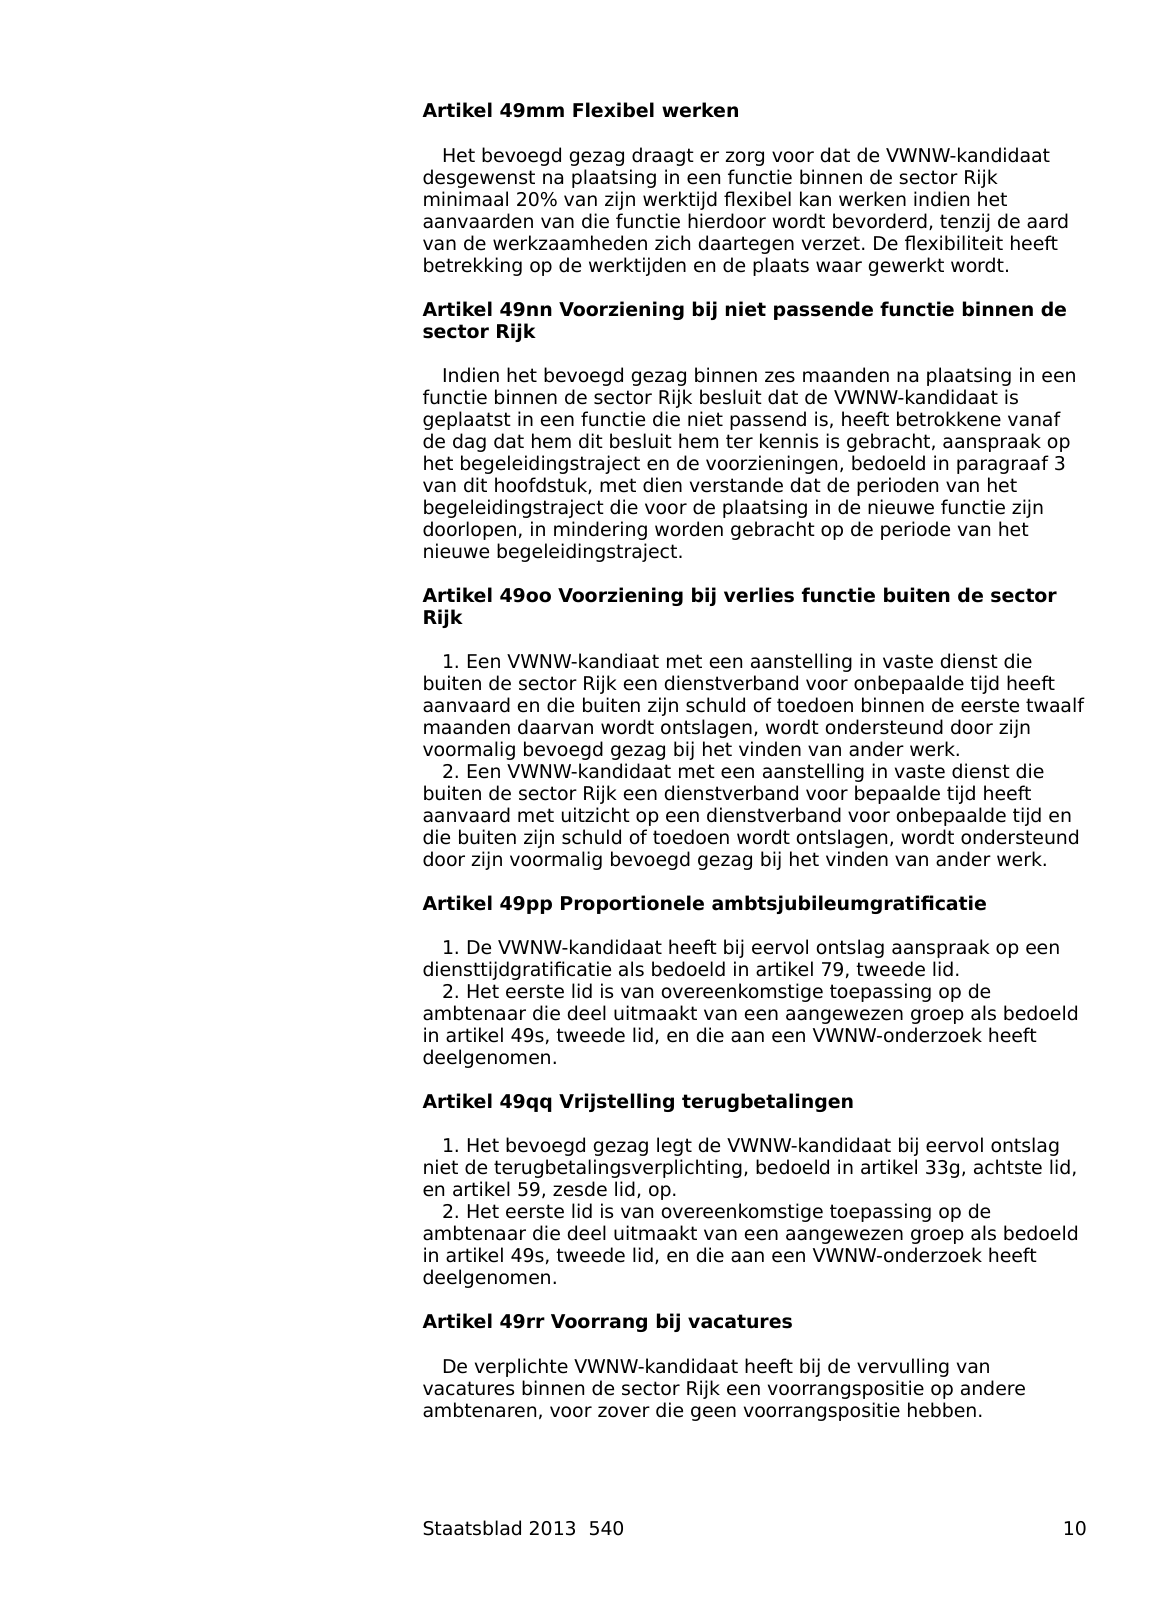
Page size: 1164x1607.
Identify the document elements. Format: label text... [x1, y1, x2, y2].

text 1. De VWNW-kandidaat heeft bij eervol ontslag aanspraak op een diensttijdgratificatie als bedoeld in artikel 79, tweede lid. [422, 937, 1087, 981]
subtitle Artikel 49nn Voorziening bij niet passende functie binnen de sector Rijk [422, 299, 1087, 343]
text 2. Het eerste lid is van overeenkomstige toepassing op de ambtenaar die deel uitmaakt van een aangewezen groep als bedoeld in artikel 49s, tweede lid, en die aan een VWNW-onderzoek heeft deelgenomen. [422, 981, 1087, 1069]
text 2. Een VWNW-kandidaat met een aanstelling in vaste dienst die buiten de sector Rijk een dienstverband voor bepaalde tijd heeft aanvaard met uitzicht op een dienstverband voor onbepaalde tijd en die buiten zijn schuld of toedoen wordt ontslagen, wordt ondersteund door zijn voormalig bevoegd gezag bij het vinden van ander werk. [422, 761, 1087, 871]
text 1. Het bevoegd gezag legt de VWNW-kandidaat bij eervol ontslag niet de terugbetalingsverplichting, bedoeld in artikel 33g, achtste lid, en artikel 59, zesde lid, op. [422, 1135, 1087, 1201]
text 2. Het eerste lid is van overeenkomstige toepassing op de ambtenaar die deel uitmaakt van een aangewezen groep als bedoeld in artikel 49s, tweede lid, en die aan een VWNW-onderzoek heeft deelgenomen. [422, 1201, 1087, 1289]
subtitle Artikel 49rr Voorrang bij vacatures [422, 1311, 1087, 1333]
text 1. Een VWNW-kandiaat met een aanstelling in vaste dienst die buiten de sector Rijk een dienstverband voor onbepaalde tijd heeft aanvaard en die buiten zijn schuld of toedoen binnen de eerste twaalf maanden daarvan wordt ontslagen, wordt ondersteund door zijn voormalig bevoegd gezag bij het vinden van ander werk. [422, 651, 1087, 761]
subtitle Artikel 49mm Flexibel werken [422, 100, 1087, 122]
subtitle Artikel 49pp Proportionele ambtsjubileumgratificatie [422, 893, 1087, 915]
subtitle Artikel 49qq Vrijstelling terugbetalingen [422, 1091, 1087, 1113]
text Het bevoegd gezag draagt er zorg voor dat de VWNW-kandidaat desgewenst na plaatsing in een functie binnen de sector Rijk minimaal 20% van zijn werktijd flexibel kan werken indien het aanvaarden van die functie hierdoor wordt bevorderd, tenzij de aard van de werkzaamheden zich daartegen verzet. De flexibiliteit heeft betrekking op de werktijden en de plaats waar gewerkt wordt. [422, 144, 1087, 276]
text Indien het bevoegd gezag binnen zes maanden na plaatsing in een functie binnen de sector Rijk besluit dat de VWNW-kandidaat is geplaatst in een functie die niet passend is, heeft betrokkene vanaf de dag dat hem dit besluit hem ter kennis is gebracht, aanspraak op het begeleidingstraject en de voorzieningen, bedoeld in paragraaf 3 van dit hoofdstuk, met dien verstande dat de perioden van het begeleidingstraject die voor de plaatsing in de nieuwe functie zijn doorlopen, in mindering worden gebracht op de periode van het nieuwe begeleidingstraject. [422, 365, 1087, 563]
text De verplichte VWNW-kandidaat heeft bij de vervulling van vacatures binnen de sector Rijk een voorrangspositie op andere ambtenaren, voor zover die geen voorrangspositie hebben. [422, 1356, 1087, 1421]
subtitle Artikel 49oo Voorziening bij verlies functie buiten de sector Rijk [422, 585, 1087, 629]
